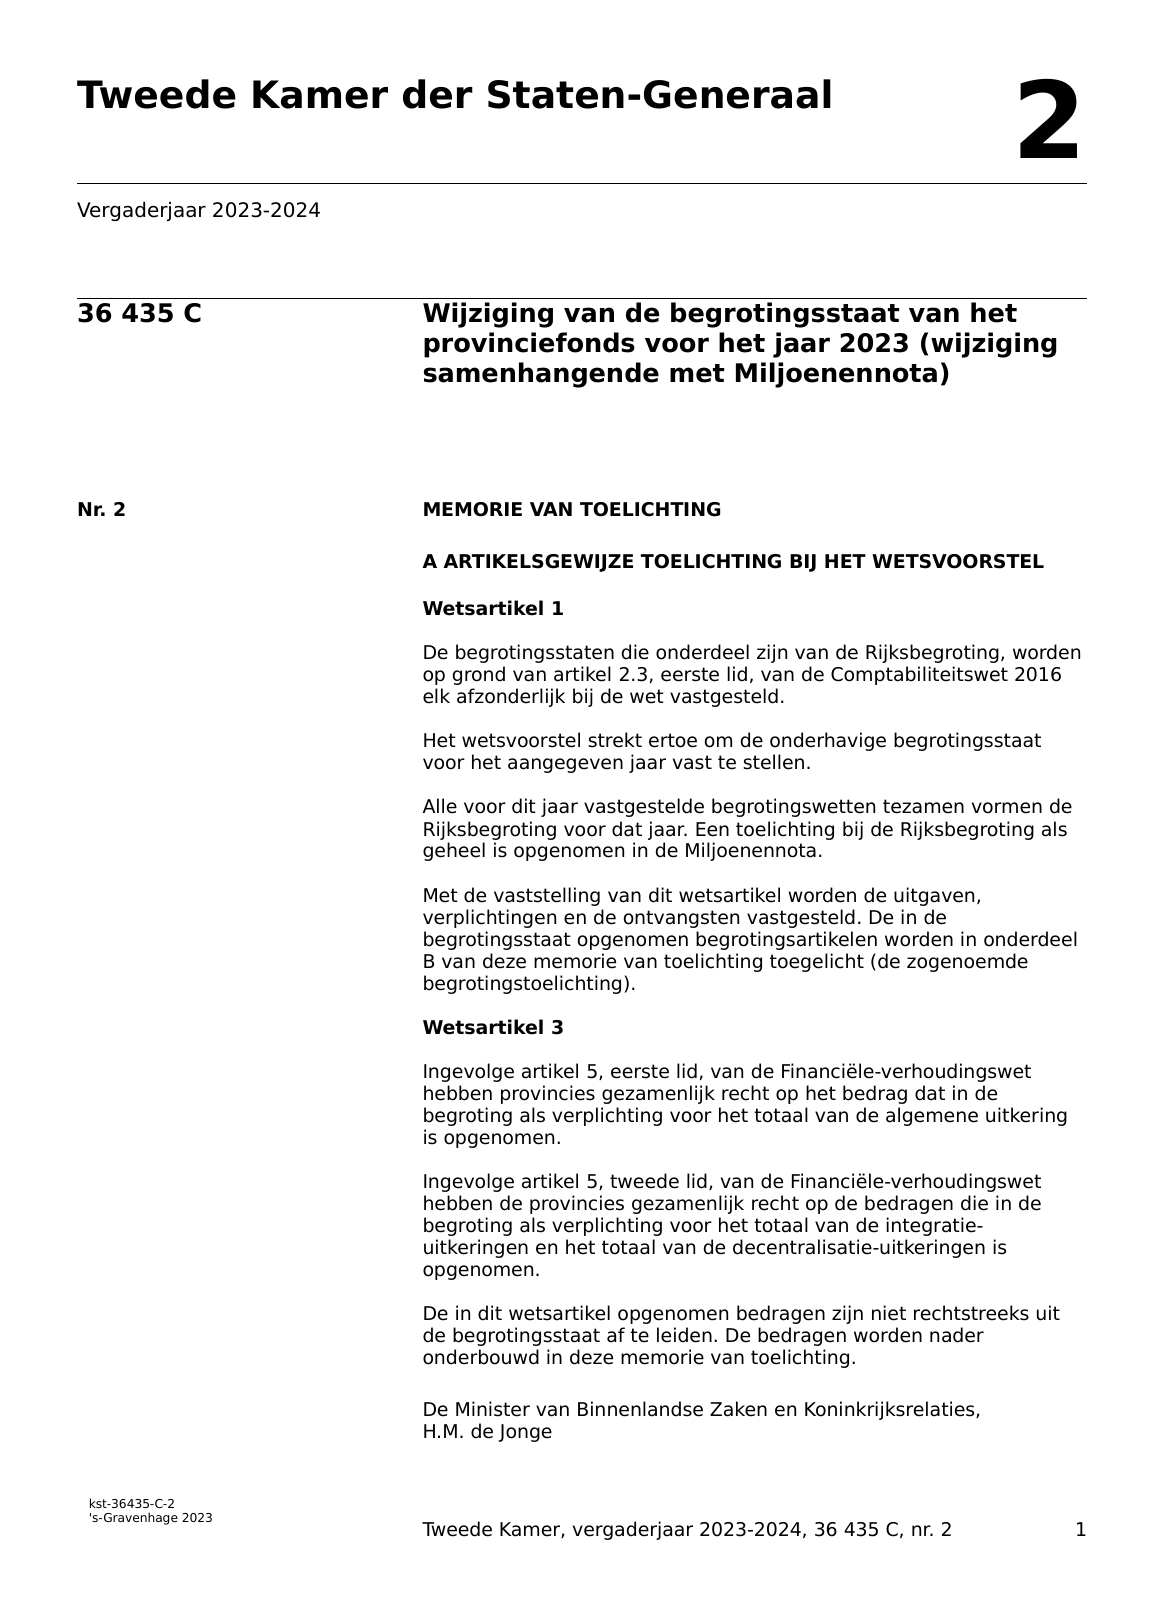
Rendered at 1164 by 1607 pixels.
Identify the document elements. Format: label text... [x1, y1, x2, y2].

subtitle A ARTIKELSGEWIJZE TOELICHTING BIJ HET WETSVOORSTEL [422, 551, 1087, 573]
text Ingevolge artikel 5, eerste lid, van de Financiële-verhoudingswet hebben provincies gezamenlijk recht op het bedrag dat in de begroting als verplichting voor het totaal van de algemene uitkering is opgenomen. [422, 1061, 1087, 1149]
table_header 2 [886, 59, 1087, 183]
text Met de vaststelling van dit wetsartikel worden de uitgaven, verplichtingen en de ontvangsten vastgesteld. De in de begrotingsstaat opgenomen begrotingsartikelen worden in onderdeel B van deze memorie van toelichting toegelicht (de zogenoemde begrotingstoelichting). [422, 884, 1087, 994]
subtitle Wetsartikel 3 [422, 1017, 1087, 1039]
subtitle 36 435 C Wijziging van de begrotingsstaat van het provinciefonds voor het jaar 2023 (wijziging samenhangende met Miljoenennota) [77, 299, 1087, 388]
text kst-36435-C-2 [88, 1497, 323, 1511]
subtitle Wetsartikel 1 [422, 598, 1087, 620]
text 's-Gravenhage 2023 [88, 1511, 323, 1525]
subtitle Nr. 2 MEMORIE VAN TOELICHTING [77, 499, 1087, 521]
text De in dit wetsartikel opgenomen bedragen zijn niet rechtstreeks uit de begrotingsstaat af te leiden. De bedragen worden nader onderbouwd in deze memorie van toelichting. [422, 1303, 1087, 1369]
table_cell Vergaderjaar 2023-2024 [77, 184, 1087, 298]
table_header Tweede Kamer der Staten-Generaal [77, 59, 886, 183]
text De Minister van Binnenlandse Zaken en Koninkrijksrelaties, H.M. de Jonge [422, 1399, 1087, 1443]
text De begrotingsstaten die onderdeel zijn van de Rijksbegroting, worden op grond van artikel 2.3, eerste lid, van de Comptabiliteitswet 2016 elk afzonderlijk bij de wet vastgesteld. [422, 642, 1087, 708]
text Alle voor dit jaar vastgestelde begrotingswetten tezamen vormen de Rijksbegroting voor dat jaar. Een toelichting bij de Rijksbegroting als geheel is opgenomen in de Miljoenennota. [422, 796, 1087, 862]
text Ingevolge artikel 5, tweede lid, van de Financiële-verhoudingswet hebben de provincies gezamenlijk recht op de bedragen die in de begroting als verplichting voor het totaal van de integratie-uitkeringen en het totaal van de decentralisatie-uitkeringen is opgenomen. [422, 1171, 1087, 1281]
text Het wetsvoorstel strekt ertoe om de onderhavige begrotingsstaat voor het aangegeven jaar vast te stellen. [422, 730, 1087, 774]
